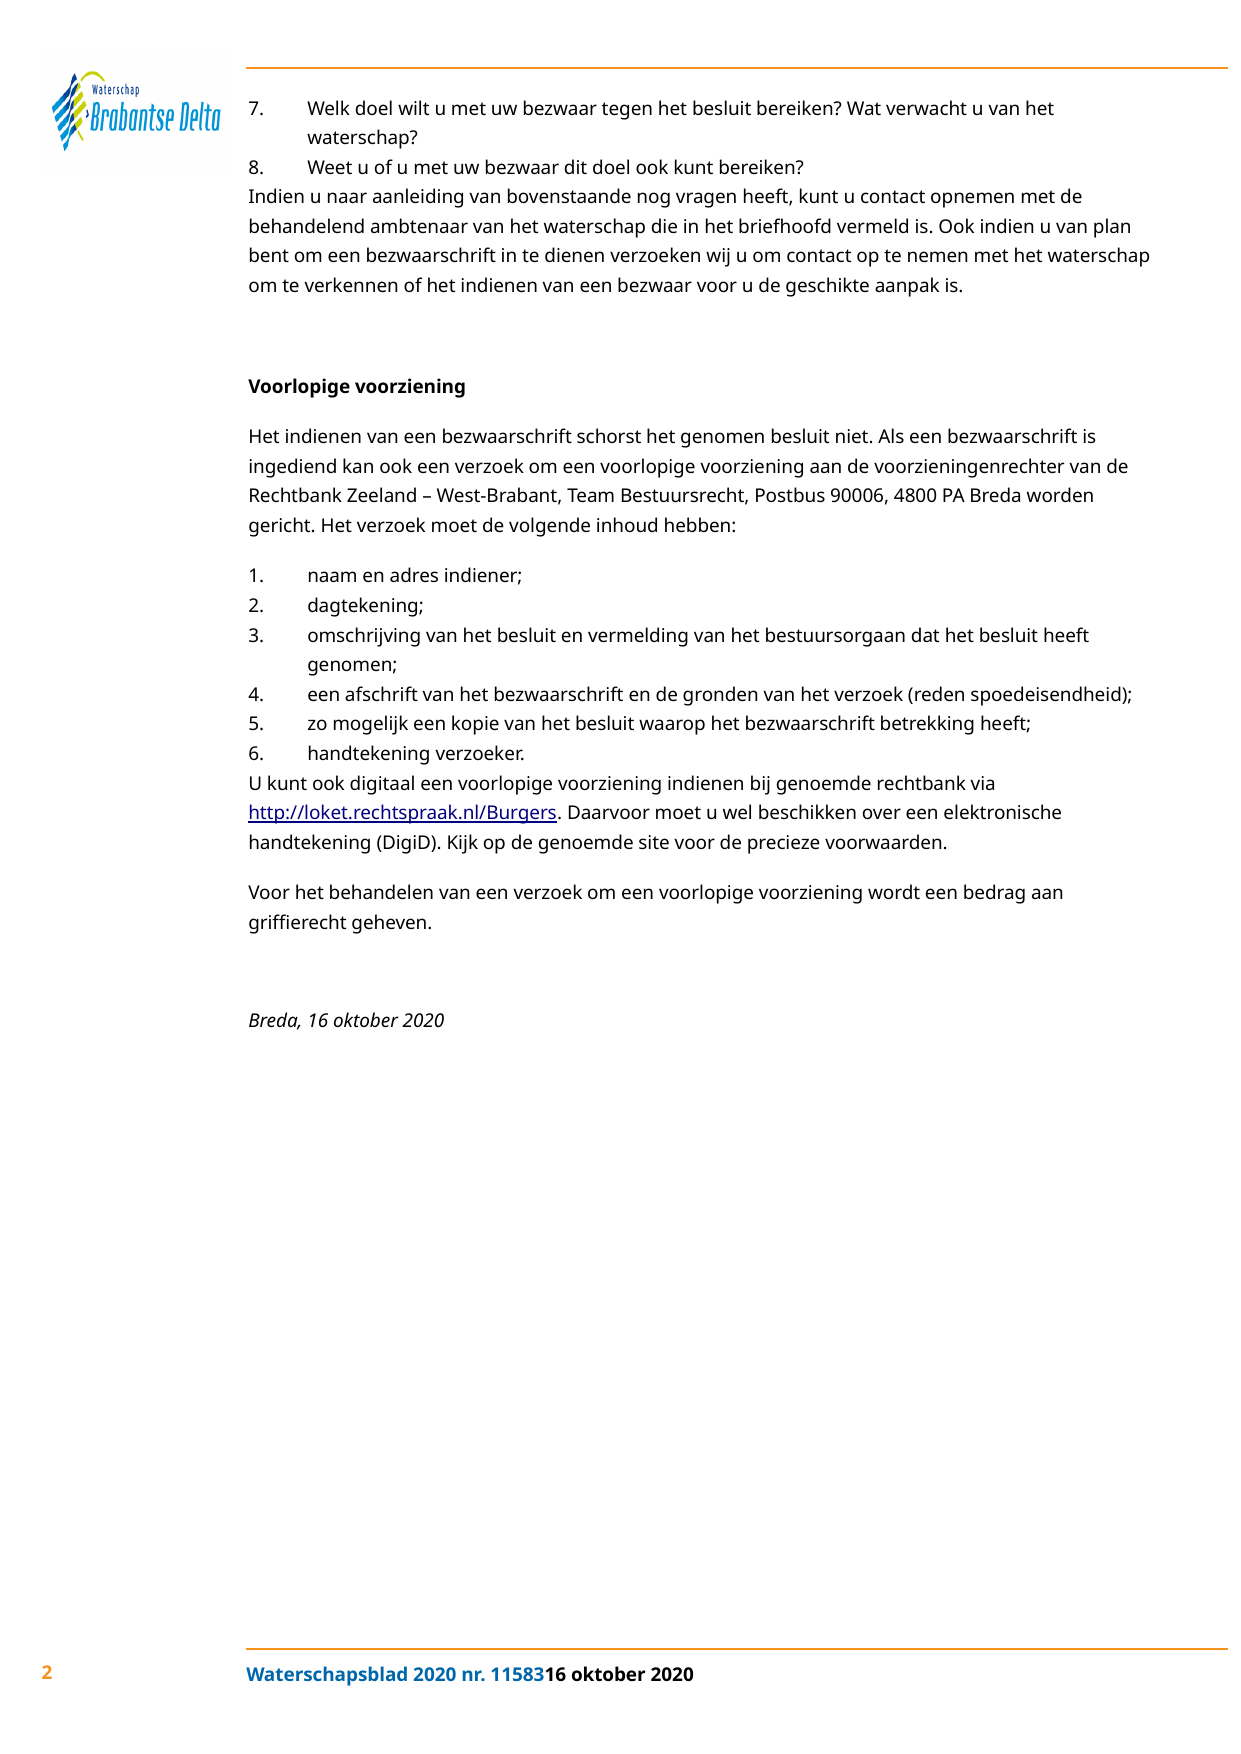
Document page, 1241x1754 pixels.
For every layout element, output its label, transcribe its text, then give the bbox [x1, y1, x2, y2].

picture [41, 47, 231, 172]
list Weet u of u met uw bezwaar dit doel ook kunt bereiken? [248, 154, 1152, 180]
text Indien u naar aanleiding van bovenstaande nog vragen heeft, kunt u contact opnemen met de behandelend ambtenaar van het waterschap die in het briefhoofd vermeld is. Ook indien u van plan bent om een bezwaarschrift in te dienen verzoeken wij u om contact op te nemen met het waterschap om te verkennen of het indienen van een bezwaar voor u de geschikte aanpak is. [248, 183, 1152, 298]
list handtekening verzoeker. [248, 740, 1152, 766]
list dagtekening; [248, 592, 1152, 618]
list zo mogelijk een kopie van het besluit waarop het bezwaarschrift betrekking heeft; [248, 711, 1152, 736]
list naam en adres indiener; [248, 563, 1152, 588]
text Voorlopige voorziening [248, 373, 1152, 399]
list omschrijving van het besluit en vermelding van het bestuursorgaan dat het besluit heeft genomen; [248, 622, 1152, 677]
text Het indienen van een bezwaarschrift schorst het genomen besluit niet. Als een bezwaarschrift is ingediend kan ook een verzoek om een voorlopige voorziening aan de voorzieningenrechter van de Rechtbank Zeeland – West-Brabant, Team Bestuursrecht, Postbus 90006, 4800 PA Breda worden gericht. Het verzoek moet de volgende inhoud hebben: [248, 423, 1152, 538]
text Breda, 16 oktober 2020 [248, 1007, 1152, 1033]
text Voor het behandelen van een verzoek om een voorlopige voorziening wordt een bedrag aan griffierecht geheven. [248, 879, 1152, 935]
list Welk doel wilt u met uw bezwaar tegen het besluit bereiken? Wat verwacht u van het waterschap? [248, 95, 1152, 150]
list een afschrift van het bezwaarschrift en de gronden van het verzoek (reden spoedeisendheid); [248, 681, 1152, 707]
text U kunt ook digitaal een voorlopige voorziening indienen bij genoemde rechtbank via http://loket.rechtspraak.nl/Burgers. Daarvoor moet u wel beschikken over een elektronische handtekening (DigiD). Kijk op de genoemde site voor de precieze voorwaarden. [248, 770, 1152, 855]
